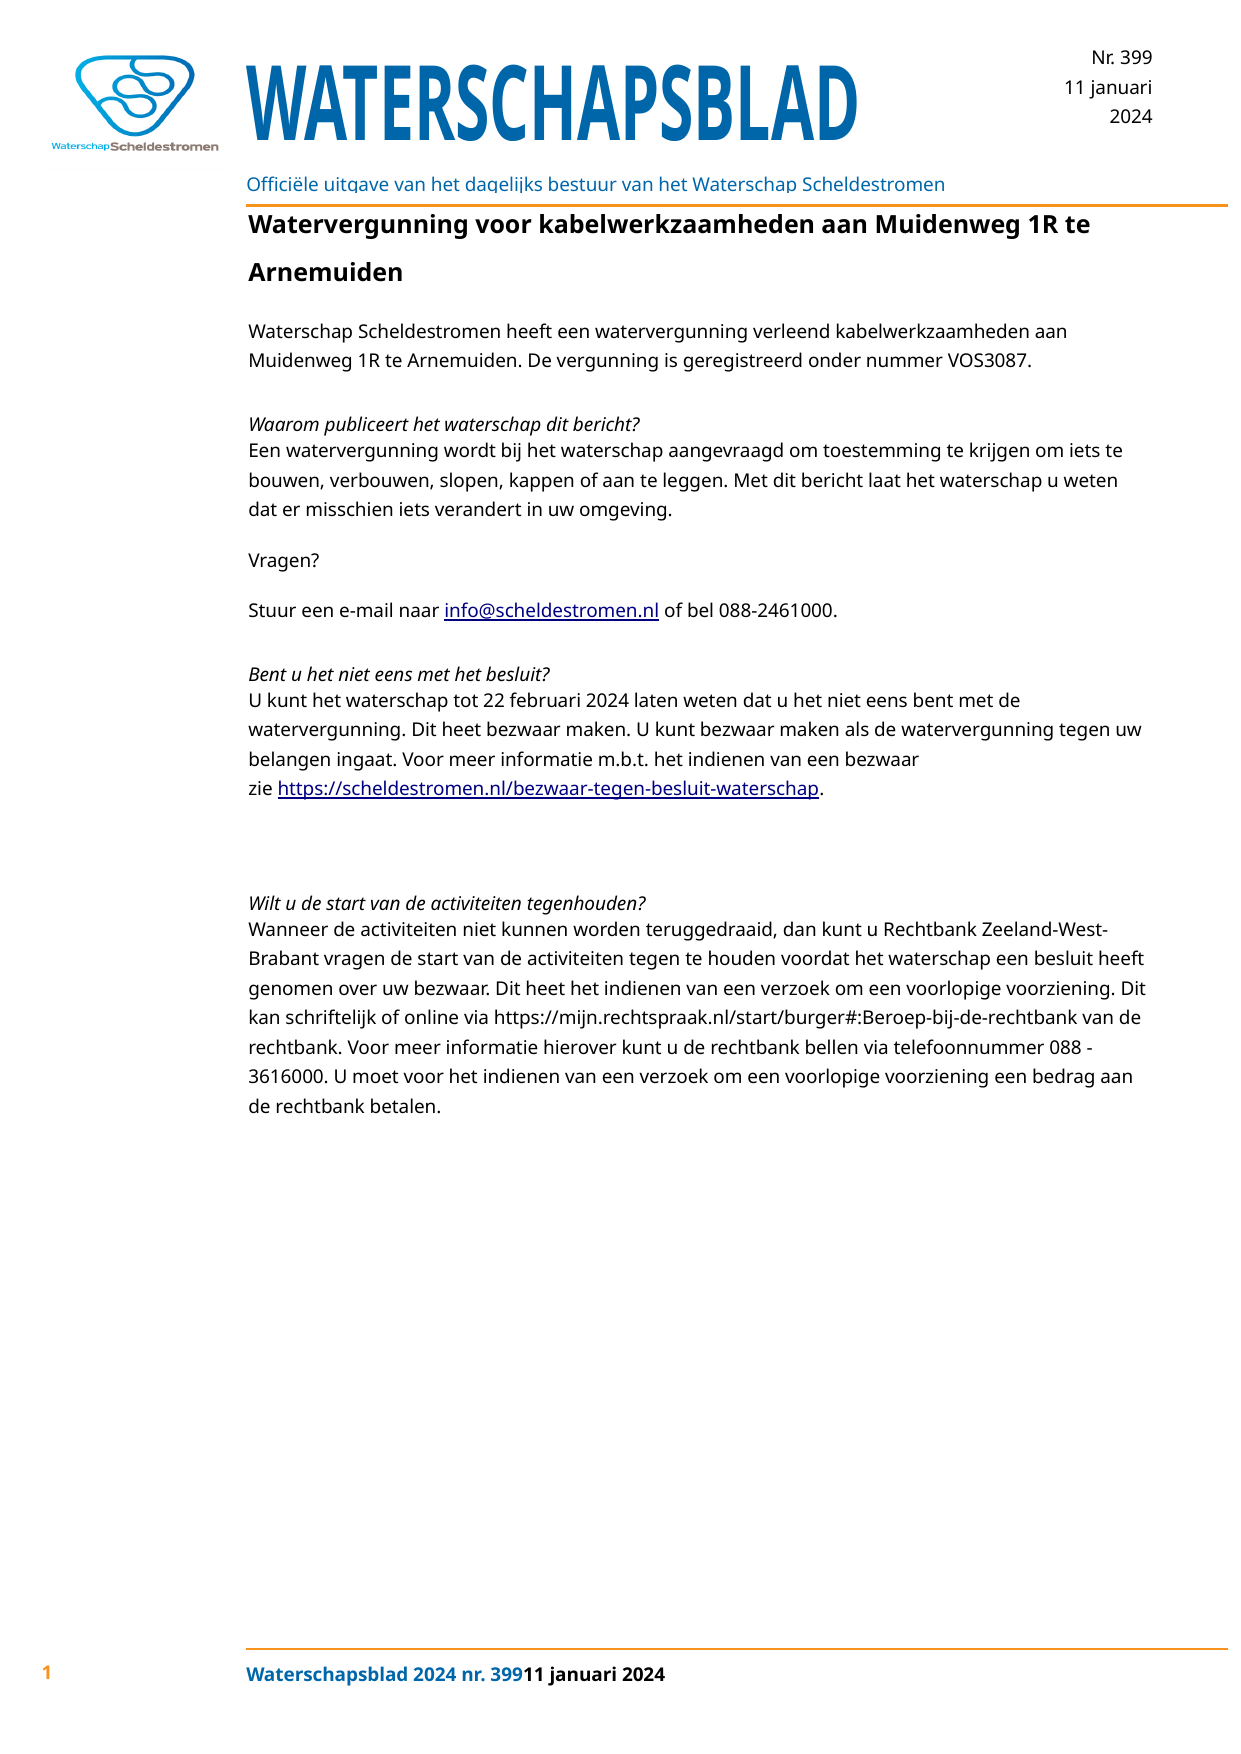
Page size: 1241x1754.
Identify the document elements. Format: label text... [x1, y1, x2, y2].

picture [41, 47, 231, 172]
text Een watervergunning wordt bij het waterschap aangevraagd om toestemming te krijgen om iets te bouwen, verbouwen, slopen, kappen of aan te leggen. Met dit bericht laat het waterschap u weten dat er misschien iets verandert in uw omgeving. [248, 437, 1152, 522]
text Wanneer de activiteiten niet kunnen worden teruggedraaid, dan kunt u Rechtbank Zeeland-West-Brabant vragen de start van de activiteiten tegen te houden voordat het waterschap een besluit heeft genomen over uw bezwaar. Dit heet het indienen van een verzoek om een voorlopige voorziening. Dit kan schriftelijk of online via https://mijn.rechtspraak.nl/start/burger#:Beroep-bij-de-rechtbank van de rechtbank. Voor meer informatie hierover kunt u de rechtbank bellen via telefoonnummer 088 - 3616000. U moet voor het indienen van een verzoek om een voorlopige voorziening een bedrag aan de rechtbank betalen. [248, 916, 1152, 1119]
text Stuur een e-mail naar info@scheldestromen.nl of bel 088-2461000. [248, 597, 1152, 623]
text Bent u het niet eens met het besluit? [248, 661, 1152, 687]
text Wilt u de start van de activiteiten tegenhouden? [248, 890, 1152, 916]
text Waterschap Scheldestromen heeft een watervergunning verleend kabelwerkzaamheden aan Muidenweg 1R te Arnemuiden. De vergunning is geregistreerd onder nummer VOS3087. [248, 318, 1152, 373]
text Waarom publiceert het waterschap dit bericht? [248, 411, 1152, 437]
text U kunt het waterschap tot 22 februari 2024 laten weten dat u het niet eens bent met de watervergunning. Dit heet bezwaar maken. U kunt bezwaar maken als de watervergunning tegen uw belangen ingaat. Voor meer informatie m.b.t. het indienen van een bezwaar zie https://scheldestromen.nl/bezwaar-tegen-besluit-waterschap. [248, 687, 1152, 801]
text Watervergunning voor kabelwerkzaamheden aan Muidenweg 1R te Arnemuiden [248, 207, 1152, 288]
text Vragen? [248, 547, 1152, 572]
